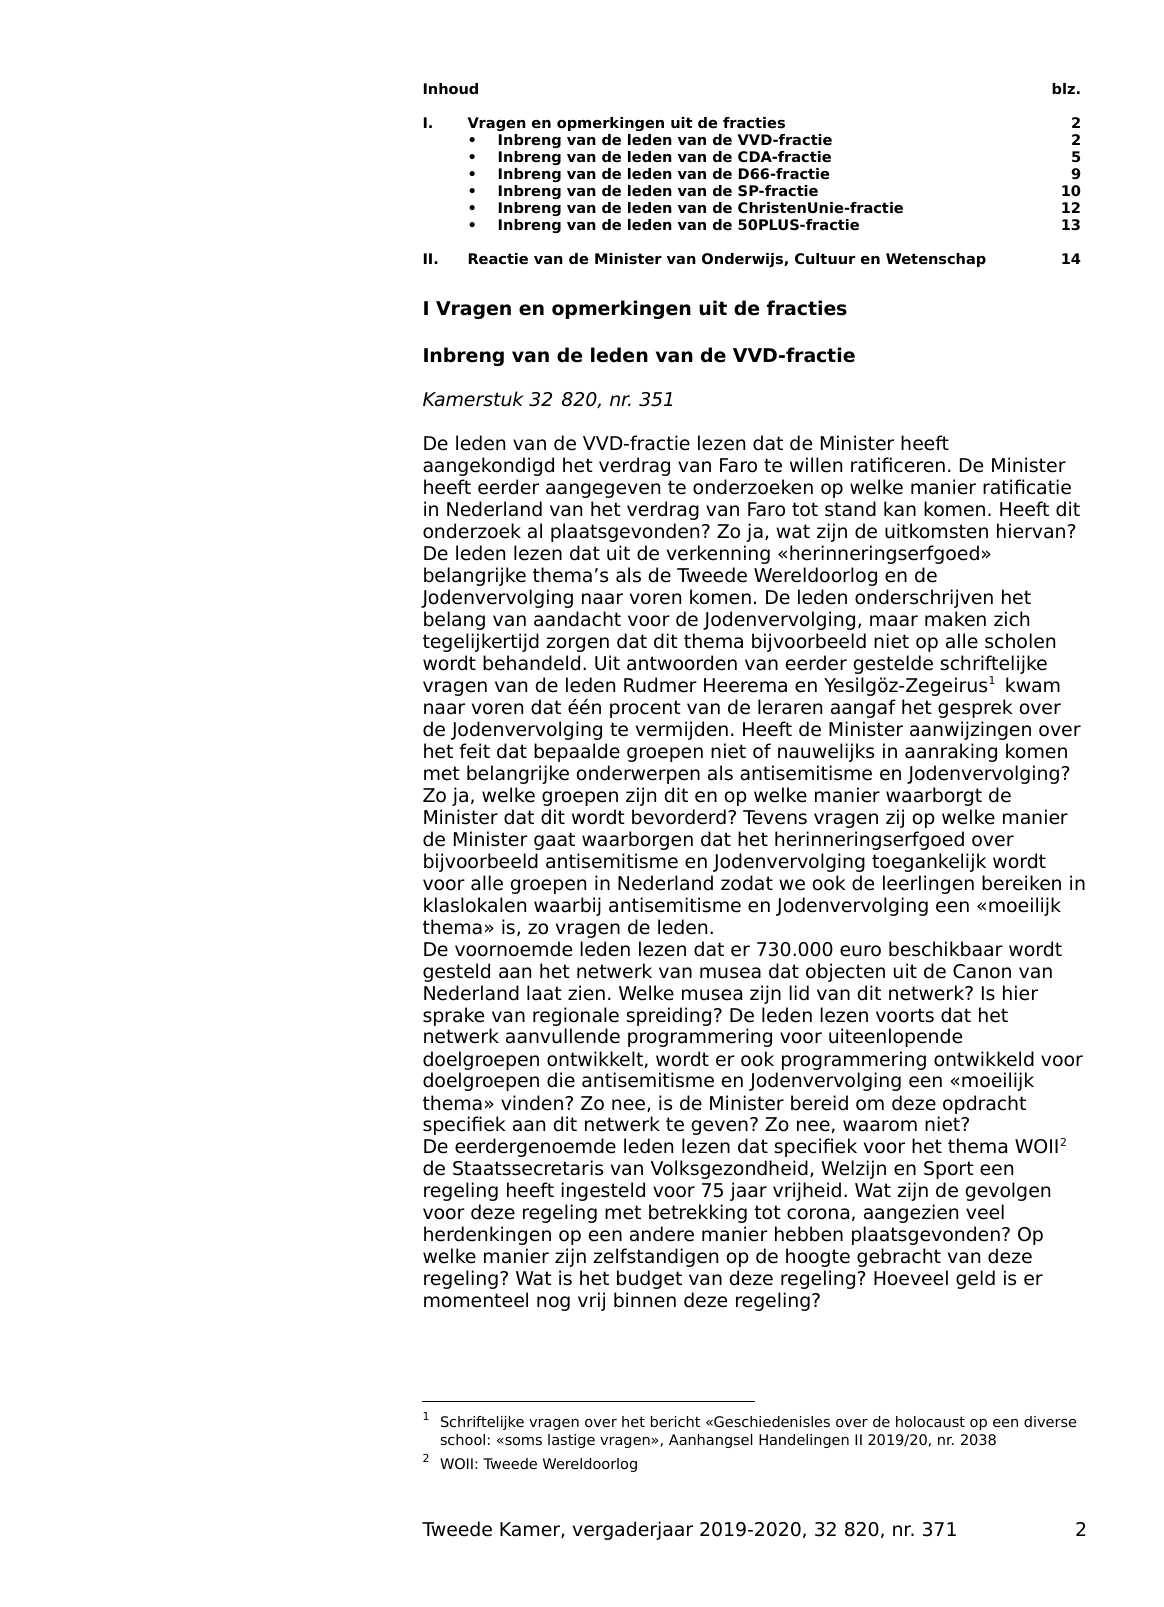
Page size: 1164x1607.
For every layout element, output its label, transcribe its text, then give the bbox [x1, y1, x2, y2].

table_cell [422, 132, 461, 149]
table_cell [422, 98, 461, 115]
table_cell [422, 217, 461, 234]
table_cell II. [422, 251, 461, 268]
table_cell [422, 149, 461, 166]
table_cell 2 [1003, 115, 1087, 132]
table_cell [422, 200, 461, 217]
table_cell [1003, 98, 1087, 115]
table_cell Inbreng van de leden van de SP-fractie [492, 183, 1003, 200]
text Schriftelijke vragen over het bericht «Geschiedenisles over de holocaust op een diverse school: «soms lastige vragen», Aanhangsel Handelingen II 2019/20, nr. 2038 [422, 1410, 1087, 1449]
table_cell [492, 234, 1003, 251]
subtitle I Vragen en opmerkingen uit de fracties [422, 298, 1087, 320]
text De leden van de VVD-fractie lezen dat de Minister heeft aangekondigd het verdrag van Faro te willen ratificeren. De Minister heeft eerder aangegeven te onderzoeken op welke manier ratificatie in Nederland van het verdrag van Faro tot stand kan komen. Heeft dit onderzoek al plaatsgevonden? Zo ja, wat zijn de uitkomsten hiervan? De leden lezen dat uit de verkenning «herinneringserfgoed» belangrijke thema’s als de Tweede Wereldoorlog en de Jodenvervolging naar voren komen. De leden onderschrijven het belang van aandacht voor de Jodenvervolging, maar maken zich tegelijkertijd zorgen dat dit thema bijvoorbeeld niet op alle scholen wordt behandeld. Uit antwoorden van eerder gestelde schriftelijke vragen van de leden Rudmer Heerema en Yesilgöz-Zegeirus kwam naar voren dat één procent van de leraren aangaf het gesprek over de Jodenvervolging te vermijden. Heeft de Minister aanwijzingen over het feit dat bepaalde groepen niet of nauwelijks in aanraking komen met belangrijke onderwerpen als antisemitisme en Jodenvervolging? Zo ja, welke groepen zijn dit en op welke manier waarborgt de Minister dat dit wordt bevorderd? Tevens vragen zij op welke manier de Minister gaat waarborgen dat het herinneringserfgoed over bijvoorbeeld antisemitisme en Jodenvervolging toegankelijk wordt voor alle groepen in Nederland zodat we ook de leerlingen bereiken in klaslokalen waarbij antisemitisme en Jodenvervolging een «moeilijk thema» is, zo vragen de leden. [422, 433, 1087, 938]
table_cell • [461, 149, 492, 166]
table_cell [1003, 234, 1087, 251]
table_cell Inbreng van de leden van de 50PLUS-fractie [492, 217, 1003, 234]
text De eerdergenoemde leden lezen dat specifiek voor het thema WOII de Staatssecretaris van Volksgezondheid, Welzijn en Sport een regeling heeft ingesteld voor 75 jaar vrijheid. Wat zijn de gevolgen voor deze regeling met betrekking tot corona, aangezien veel herdenkingen op een andere manier hebben plaatsgevonden? Op welke manier zijn zelfstandigen op de hoogte gebracht van deze regeling? Wat is het budget van deze regeling? Hoeveel geld is er momenteel nog vrij binnen deze regeling? [422, 1136, 1087, 1312]
table_cell Inbreng van de leden van de CDA-fractie [492, 149, 1003, 166]
table_cell 5 [1003, 149, 1087, 166]
table_cell [492, 98, 1003, 115]
text WOII: Tweede Wereldoorlog [422, 1452, 1087, 1474]
table_cell 14 [1003, 251, 1087, 268]
table_cell • [461, 183, 492, 200]
table_cell • [461, 217, 492, 234]
table_header blz. [1003, 81, 1087, 98]
table_cell [461, 234, 492, 251]
subtitle Inbreng van de leden van de VVD-fractie [422, 345, 1087, 367]
table_cell 9 [1003, 166, 1087, 183]
table_cell Reactie van de Minister van Onderwijs, Cultuur en Wetenschap [461, 251, 1003, 268]
table_cell 10 [1003, 183, 1087, 200]
table_cell I. [422, 115, 461, 132]
table_cell 2 [1003, 132, 1087, 149]
text De voornoemde leden lezen dat er 730.000 euro beschikbaar wordt gesteld aan het netwerk van musea dat objecten uit de Canon van Nederland laat zien. Welke musea zijn lid van dit netwerk? Is hier sprake van regionale spreiding? De leden lezen voorts dat het netwerk aanvullende programmering voor uiteenlopende doelgroepen ontwikkelt, wordt er ook programmering ontwikkeld voor doelgroepen die antisemitisme en Jodenvervolging een «moeilijk thema» vinden? Zo nee, is de Minister bereid om deze opdracht specifiek aan dit netwerk te geven? Zo nee, waarom niet? [422, 938, 1087, 1136]
table_cell [461, 98, 492, 115]
table_header Inhoud [422, 81, 1003, 98]
subtitle Kamerstuk 32 820, nr. 351 [422, 389, 1087, 411]
table_cell [422, 234, 461, 251]
table_cell Inbreng van de leden van de VVD-fractie [492, 132, 1003, 149]
table_cell Inbreng van de leden van de D66-fractie [492, 166, 1003, 183]
table_cell [422, 166, 461, 183]
table_cell [422, 183, 461, 200]
table_cell Vragen en opmerkingen uit de fracties [461, 115, 1003, 132]
table_cell 12 [1003, 200, 1087, 217]
table_cell • [461, 132, 492, 149]
table_cell Inbreng van de leden van de ChristenUnie-fractie [492, 200, 1003, 217]
table_cell 13 [1003, 217, 1087, 234]
table_cell • [461, 200, 492, 217]
table_cell • [461, 166, 492, 183]
